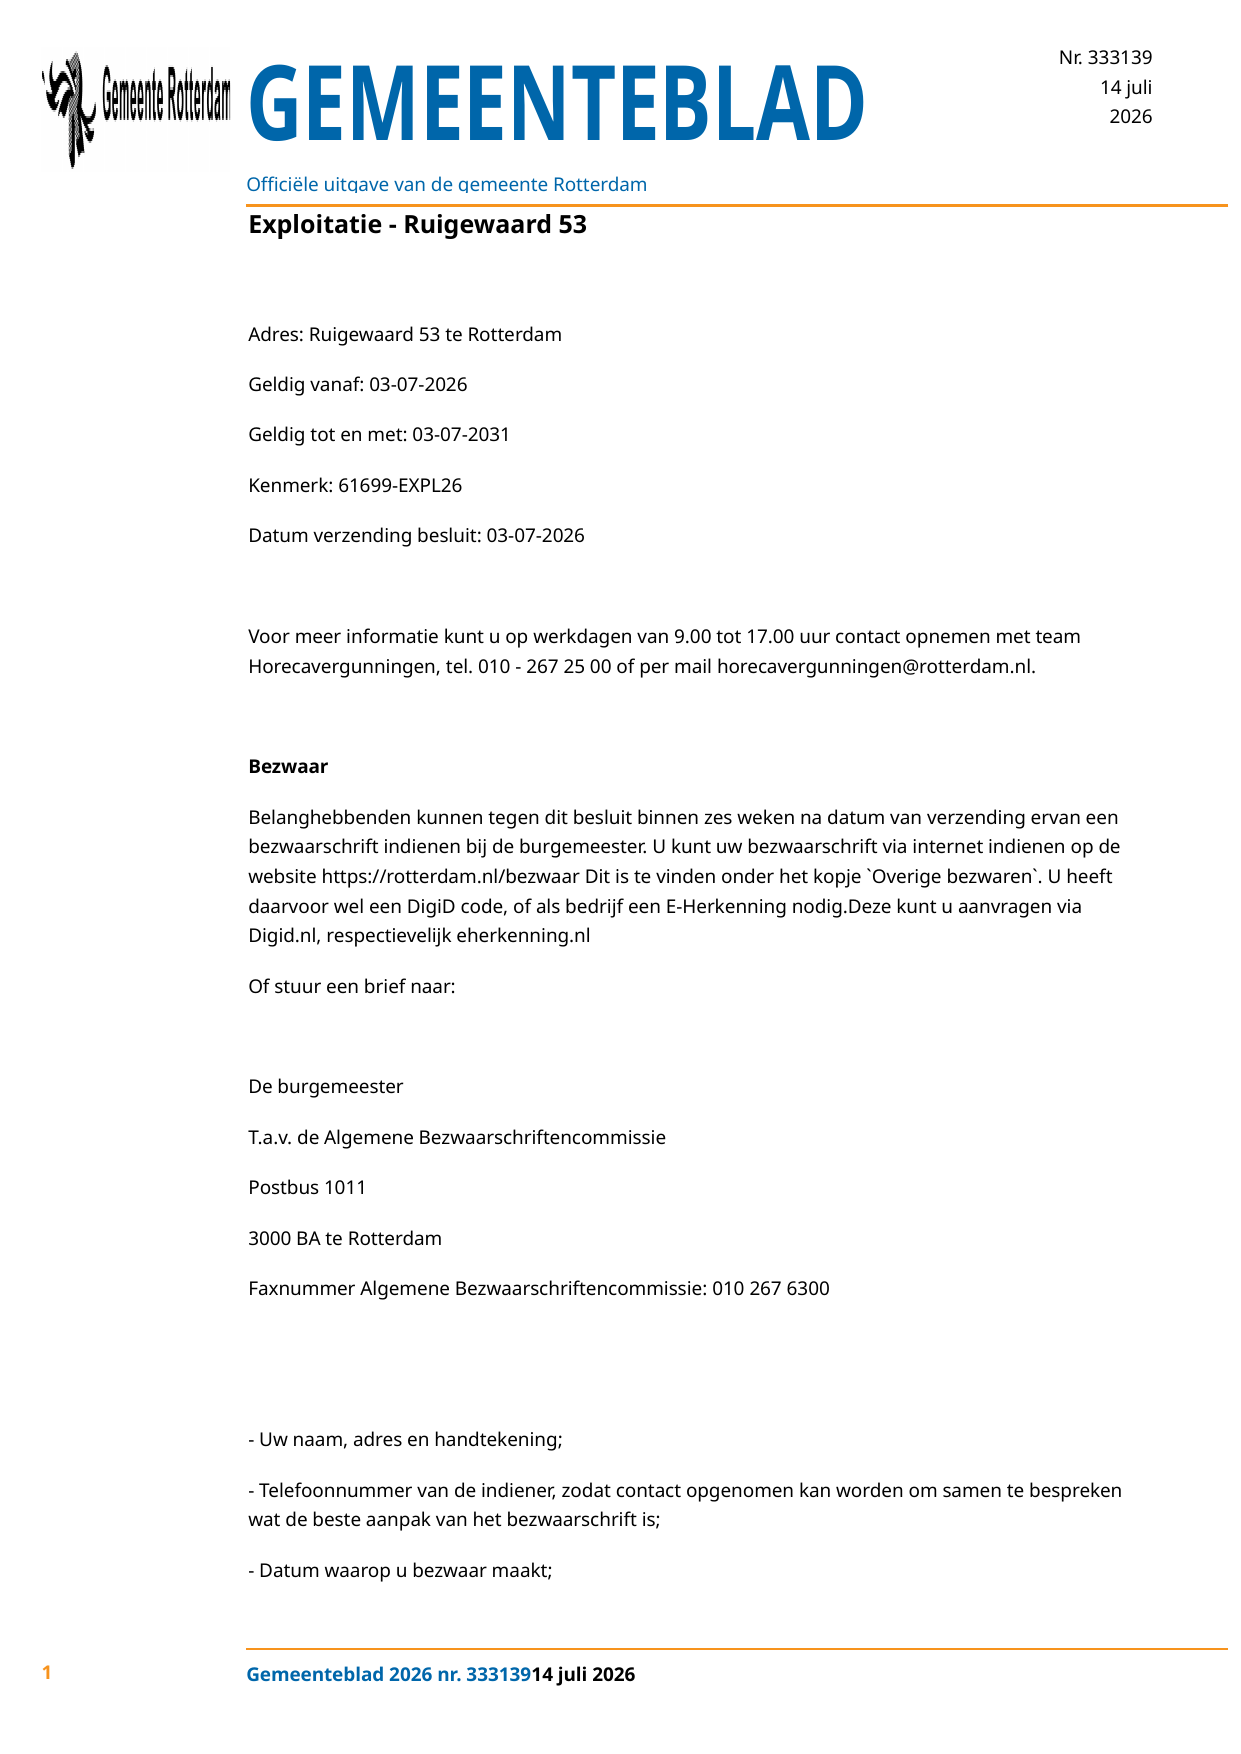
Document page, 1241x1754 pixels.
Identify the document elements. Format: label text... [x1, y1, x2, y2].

text T.a.v. de Algemene Bezwaarschriftencommissie [248, 1124, 1152, 1150]
text Datum verzending besluit: 03-07-2026 [248, 522, 1152, 548]
text Geldig vanaf: 03-07-2026 [248, 371, 1152, 397]
text 3000 BA te Rotterdam [248, 1225, 1152, 1251]
text - Telefoonnummer van de indiener, zodat contact opgenomen kan worden om samen te bespreken wat de beste aanpak van het bezwaarschrift is; [248, 1477, 1152, 1532]
text Bezwaar [248, 754, 1152, 779]
text - Uw naam, adres en handtekening; [248, 1427, 1152, 1452]
text Postbus 1011 [248, 1174, 1152, 1200]
text Exploitatie - Ruigewaard 53 [248, 207, 1152, 241]
text Belanghebbenden kunnen tegen dit besluit binnen zes weken na datum van verzending ervan een bezwaarschrift indienen bij de burgemeester. U kunt uw bezwaarschrift via internet indienen op de website https://rotterdam.nl/bezwaar Dit is te vinden onder het kopje `Overige bezwaren`. U heeft daarvoor wel een DigiD code, of als bedrijf een E-Herkenning nodig.Deze kunt u aanvragen via Digid.nl, respectievelijk eherkenning.nl [248, 804, 1152, 948]
text Faxnummer Algemene Bezwaarschriftencommissie: 010 267 6300 [248, 1275, 1152, 1301]
text De burgemeester [248, 1074, 1152, 1099]
text Adres: Ruigewaard 53 te Rotterdam [248, 321, 1152, 346]
text Of stuur een brief naar: [248, 973, 1152, 998]
text Voor meer informatie kunt u op werkdagen van 9.00 tot 17.00 uur contact opnemen met team Horecavergunningen, tel. 010 - 267 25 00 of per mail horecavergunningen@rotterdam.nl. [248, 623, 1152, 678]
text Kenmerk: 61699-EXPL26 [248, 472, 1152, 498]
picture [41, 47, 231, 172]
text Geldig tot en met: 03-07-2031 [248, 422, 1152, 447]
text - Datum waarop u bezwaar maakt; [248, 1557, 1152, 1583]
